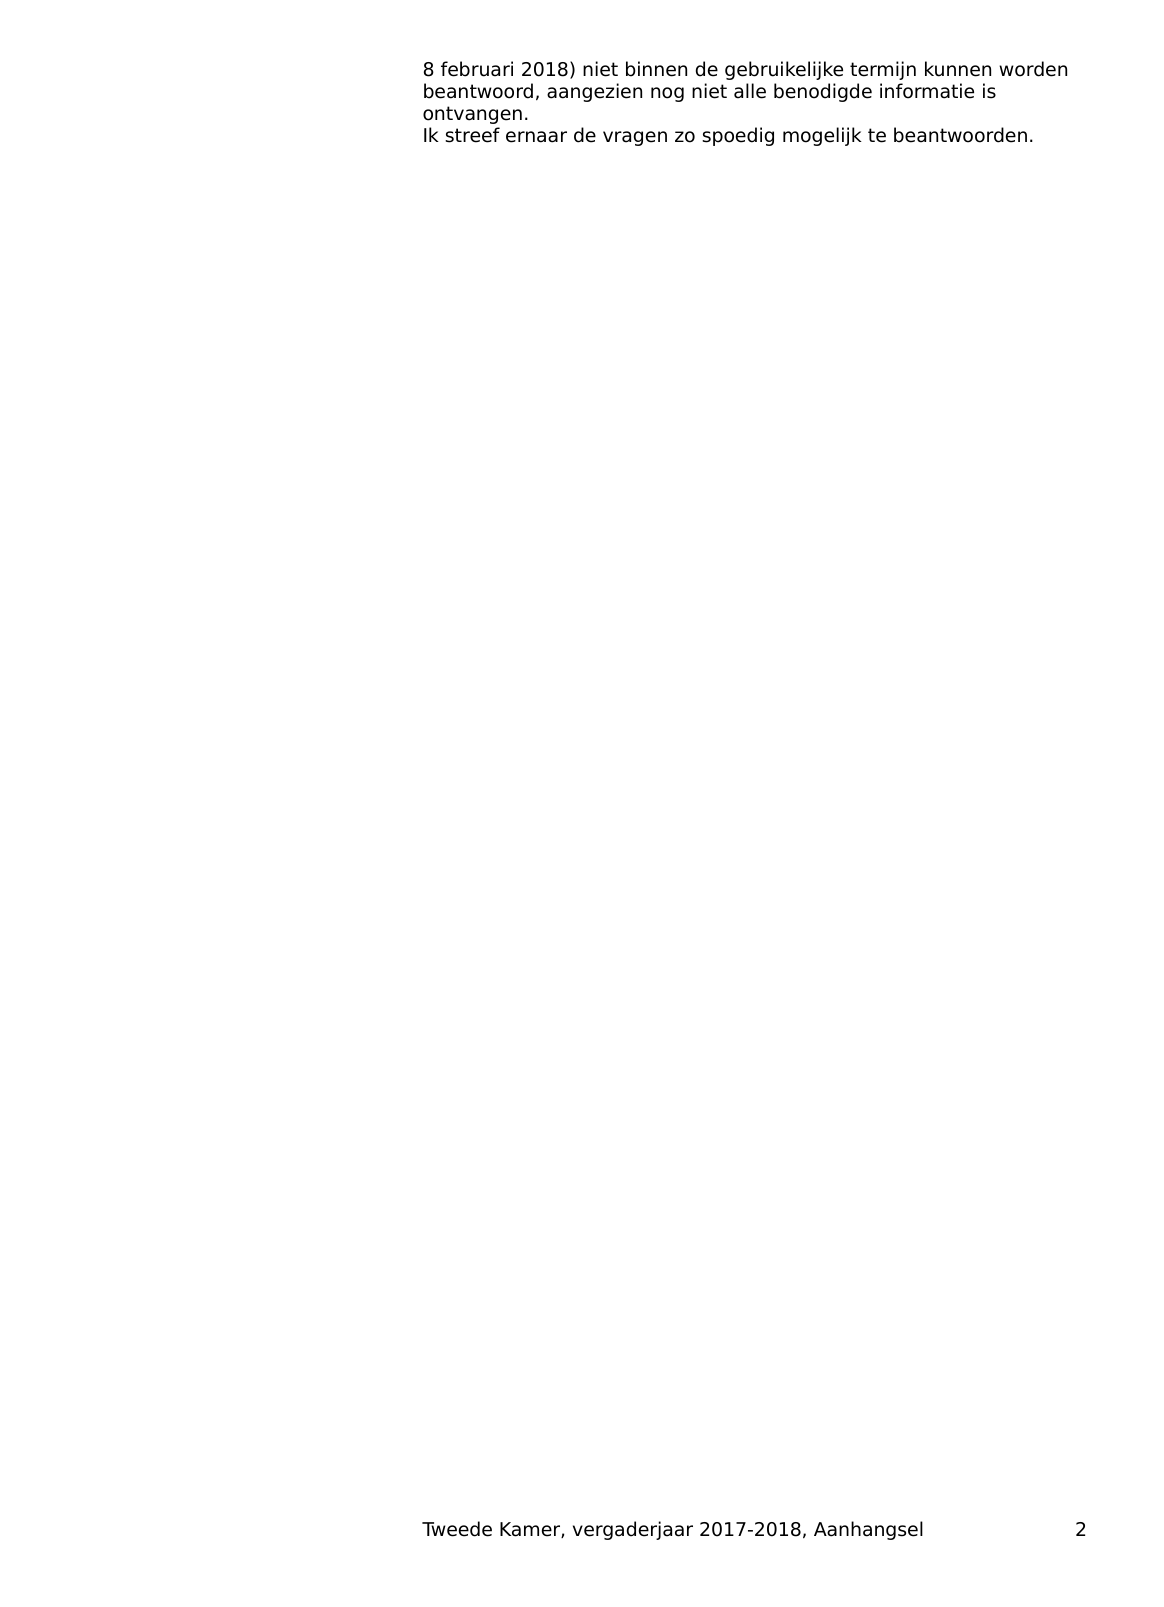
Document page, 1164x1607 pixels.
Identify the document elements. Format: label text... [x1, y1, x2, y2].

text 8 februari 2018) niet binnen de gebruikelijke termijn kunnen worden beantwoord, aangezien nog niet alle benodigde informatie is ontvangen. [422, 59, 1087, 125]
text Ik streef ernaar de vragen zo spoedig mogelijk te beantwoorden. [422, 125, 1087, 147]
